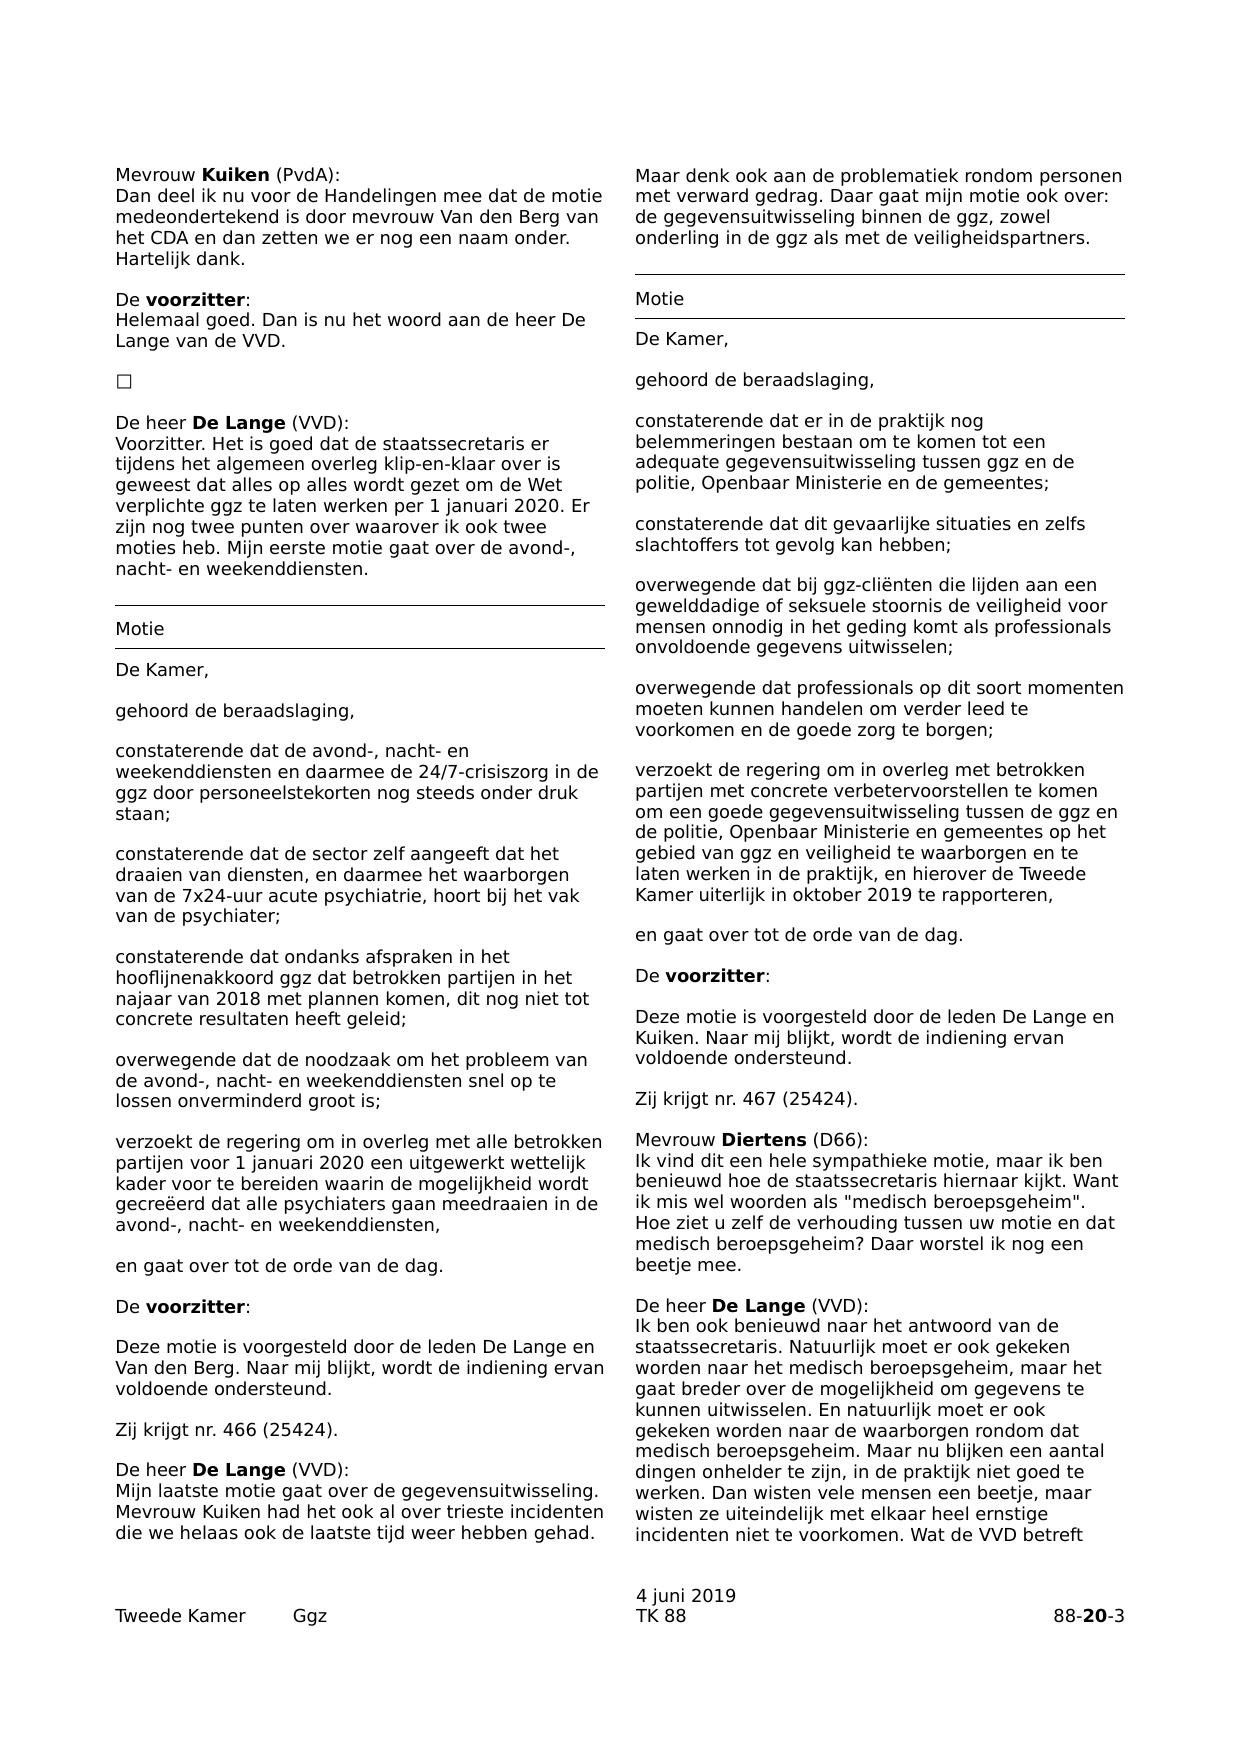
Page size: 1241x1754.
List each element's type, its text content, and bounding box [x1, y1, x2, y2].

text Ik vind dit een hele sympathieke motie, maar ik ben benieuwd hoe de staatssecretaris hiernaar kijkt. Want ik mis wel woorden als "medisch beroepsgeheim". Hoe ziet u zelf de verhouding tussen uw motie en dat medisch beroepsgeheim? Daar worstel ik nog een beetje mee. [635, 1150, 1125, 1275]
text overwegende dat professionals op dit soort momenten moeten kunnen handelen om verder leed te voorkomen en de goede zorg te borgen; [635, 678, 1125, 740]
text verzoekt de regering om in overleg met alle betrokken partijen voor 1 januari 2020 een uitgewerkt wettelijk kader voor te bereiden waarin de mogelijkheid wordt gecreëerd dat alle psychiaters gaan meedraaien in de avond-, nacht- en weekenddiensten, [115, 1132, 605, 1236]
text overwegende dat de noodzaak om het probleem van de avond-, nacht- en weekenddiensten snel op te lossen onverminderd groot is; [115, 1050, 605, 1112]
text constaterende dat dit gevaarlijke situaties en zelfs slachtoffers tot gevolg kan hebben; [635, 514, 1125, 555]
text constaterende dat de avond-, nacht- en weekenddiensten en daarmee de 24/7-crisiszorg in de ggz door personeelstekorten nog steeds onder druk staan; [115, 741, 605, 824]
text ⬜ [115, 372, 605, 392]
text De voorzitter: [635, 966, 1125, 987]
text en gaat over tot de orde van de dag. [635, 925, 1125, 946]
text Zij krijgt nr. 466 (25424). [115, 1419, 605, 1440]
text gehoord de beraadslaging, [635, 370, 1125, 391]
text Zij krijgt nr. 467 (25424). [635, 1089, 1125, 1110]
text De voorzitter: [115, 289, 605, 310]
text gehoord de beraadslaging, [115, 700, 605, 721]
text Motie [635, 288, 1125, 309]
text Ik ben ook benieuwd naar het antwoord van de staatssecretaris. Natuurlijk moet er ook gekeken worden naar het medisch beroepsgeheim, maar het gaat breder over de mogelijkheid om gegevens te kunnen uitwisselen. En natuurlijk moet er ook gekeken worden naar de waarborgen rondom dat medisch beroepsgeheim. Maar nu blijken een aantal dingen onhelder te zijn, in de praktijk niet goed te werken. Dan wisten vele mensen een beetje, maar wisten ze uiteindelijk met elkaar heel ernstige incidenten niet te voorkomen. Wat de VVD betreft [635, 1316, 1125, 1545]
text Deze motie is voorgesteld door de leden De Lange en Van den Berg. Naar mij blijkt, wordt de indiening ervan voldoende ondersteund. [115, 1337, 605, 1399]
text Mijn laatste motie gaat over de gegevensuitwisseling. Mevrouw Kuiken had het ook al over trieste incidenten die we helaas ook de laatste tijd weer hebben gehad. [115, 1481, 605, 1543]
text Mevrouw Kuiken (PvdA): [115, 165, 605, 186]
text De heer De Lange (VVD): [115, 1460, 605, 1481]
text Maar denk ook aan de problematiek rondom personen met verward gedrag. Daar gaat mijn motie ook over: de gegevensuitwisseling binnen de ggz, zowel onderling in de ggz als met de veiligheidspartners. [635, 165, 1125, 249]
text De voorzitter: [115, 1296, 605, 1317]
text Voorzitter. Het is goed dat de staatssecretaris er tijdens het algemeen overleg klip-en-klaar over is geweest dat alles op alles wordt gezet om de Wet verplichte ggz te laten werken per 1 januari 2020. Er zijn nog twee punten over waarover ik ook twee moties heb. Mijn eerste motie gaat over de avond-, nacht- en weekenddiensten. [115, 433, 605, 579]
text en gaat over tot de orde van de dag. [115, 1256, 605, 1276]
text De heer De Lange (VVD): [635, 1295, 1125, 1316]
text Dan deel ik nu voor de Handelingen mee dat de motie medeondertekend is door mevrouw Van den Berg van het CDA en dan zetten we er nog een naam onder. Hartelijk dank. [115, 186, 605, 269]
text constaterende dat er in de praktijk nog belemmeringen bestaan om te komen tot een adequate gegevensuitwisseling tussen ggz en de politie, Openbaar Ministerie en de gemeentes; [635, 411, 1125, 494]
text constaterende dat ondanks afspraken in het hooflijnenakkoord ggz dat betrokken partijen in het najaar van 2018 met plannen komen, dit nog niet tot concrete resultaten heeft geleid; [115, 947, 605, 1030]
text De Kamer, [115, 660, 605, 680]
text De heer De Lange (VVD): [115, 412, 605, 433]
text Mevrouw Diertens (D66): [635, 1130, 1125, 1150]
text Deze motie is voorgesteld door de leden De Lange en Kuiken. Naar mij blijkt, wordt de indiening ervan voldoende ondersteund. [635, 1007, 1125, 1069]
text De Kamer, [635, 329, 1125, 350]
text verzoekt de regering om in overleg met betrokken partijen met concrete verbetervoorstellen te komen om een goede gegevensuitwisseling tussen de ggz en de politie, Openbaar Ministerie en gemeentes op het gebied van ggz en veiligheid te waarborgen en te laten werken in de praktijk, en hierover de Tweede Kamer uiterlijk in oktober 2019 te rapporteren, [635, 760, 1125, 905]
text constaterende dat de sector zelf aangeeft dat het draaien van diensten, en daarmee het waarborgen van de 7x24-uur acute psychiatrie, hoort bij het vak van de psychiater; [115, 844, 605, 927]
text Motie [115, 619, 605, 640]
text overwegende dat bij ggz-cliënten die lijden aan een gewelddadige of seksuele stoornis de veiligheid voor mensen onnodig in het geding komt als professionals onvoldoende gegevens uitwisselen; [635, 575, 1125, 658]
text Helemaal goed. Dan is nu het woord aan de heer De Lange van de VVD. [115, 310, 605, 352]
